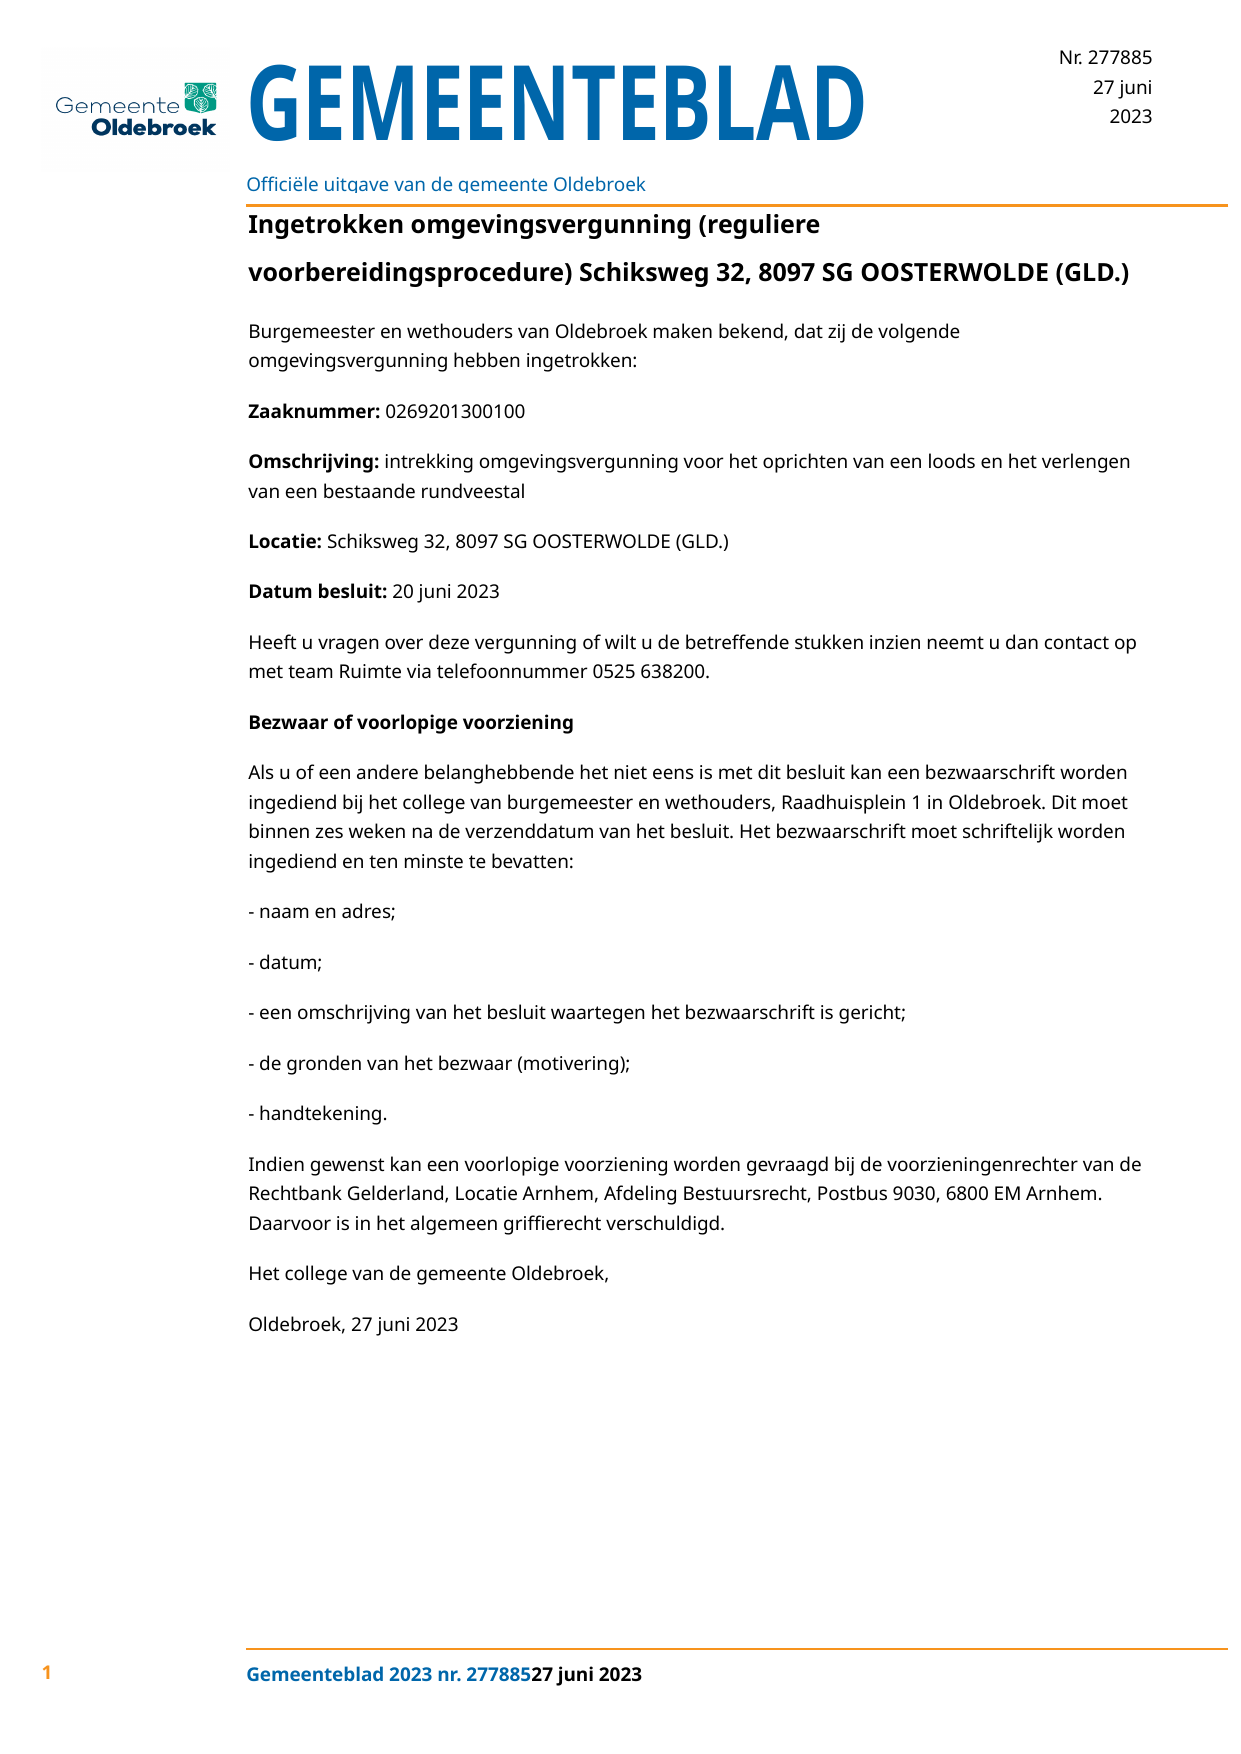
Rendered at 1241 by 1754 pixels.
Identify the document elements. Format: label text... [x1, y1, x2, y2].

picture [41, 47, 231, 172]
text Als u of een andere belanghebbende het niet eens is met dit besluit kan een bezwaarschrift worden ingediend bij het college van burgemeester en wethouders, Raadhuisplein 1 in Oldebroek. Dit moet binnen zes weken na de verzenddatum van het besluit. Het bezwaarschrift moet schriftelijk worden ingediend en ten minste te bevatten: [248, 759, 1152, 874]
text - datum; [248, 949, 1152, 975]
text - de gronden van het bezwaar (motivering); [248, 1050, 1152, 1076]
text - naam en adres; [248, 899, 1152, 924]
text Het college van de gemeente Oldebroek, [248, 1260, 1152, 1286]
text Oldebroek, 27 juni 2023 [248, 1311, 1152, 1337]
text Indien gewenst kan een voorlopige voorziening worden gevraagd bij de voorzieningenrechter van de Rechtbank Gelderland, Locatie Arnhem, Afdeling Bestuursrecht, Postbus 9030, 6800 EM Arnhem. Daarvoor is in het algemeen griffierecht verschuldigd. [248, 1151, 1152, 1236]
text Bezwaar of voorlopige voorziening [248, 709, 1152, 735]
text Locatie: Schiksweg 32, 8097 SG OOSTERWOLDE (GLD.) [248, 528, 1152, 554]
text - handtekening. [248, 1100, 1152, 1126]
text Omschrijving: intrekking omgevingsvergunning voor het oprichten van een loods en het verlengen van een bestaande rundveestal [248, 448, 1152, 504]
text Burgemeester en wethouders van Oldebroek maken bekend, dat zij de volgende omgevingsvergunning hebben ingetrokken: [248, 318, 1152, 373]
text Ingetrokken omgevingsvergunning (reguliere voorbereidingsprocedure) Schiksweg 32, 8097 SG OOSTERWOLDE (GLD.) [248, 207, 1152, 288]
text - een omschrijving van het besluit waartegen het bezwaarschrift is gericht; [248, 999, 1152, 1025]
text Heeft u vragen over deze vergunning of wilt u de betreffende stukken inzien neemt u dan contact op met team Ruimte via telefoonnummer 0525 638200. [248, 629, 1152, 684]
text Zaaknummer: 0269201300100 [248, 398, 1152, 424]
text Datum besluit: 20 juni 2023 [248, 579, 1152, 604]
